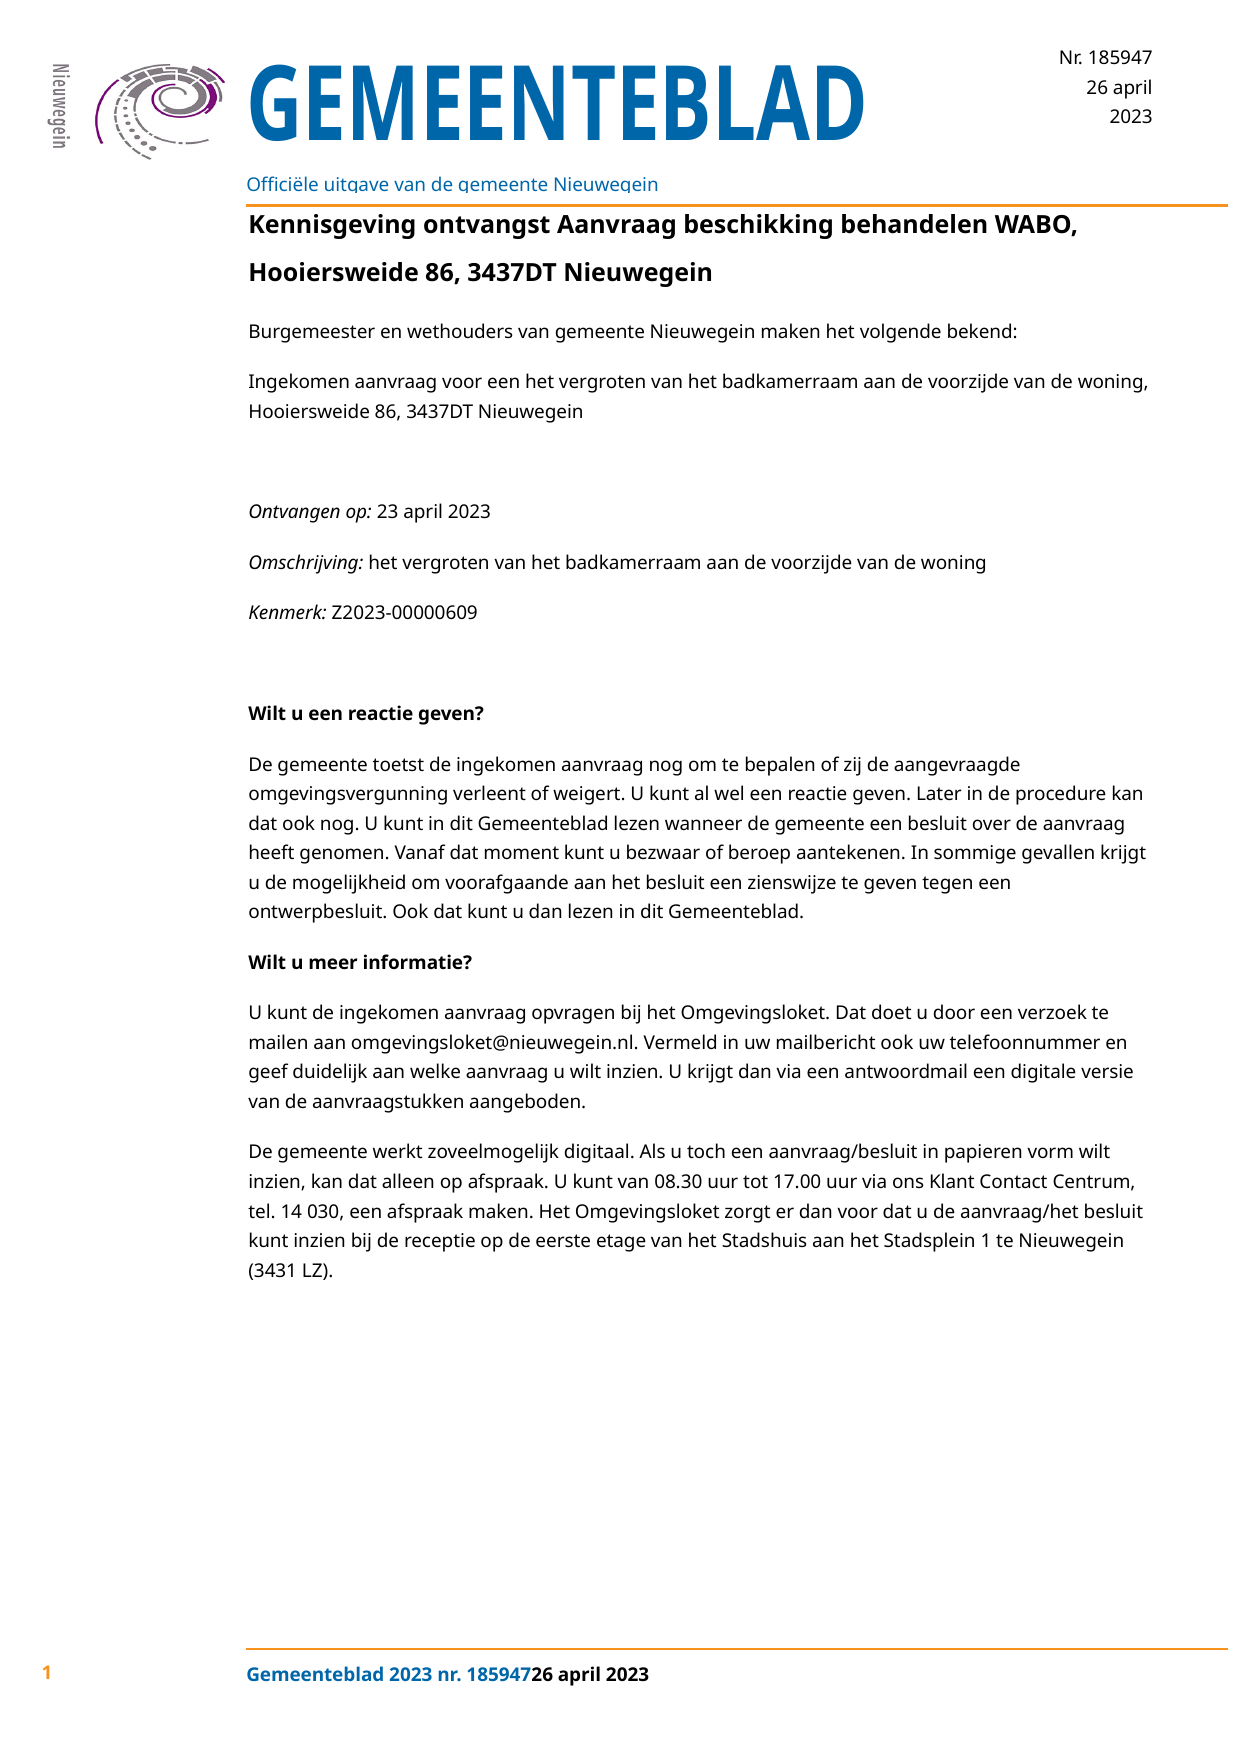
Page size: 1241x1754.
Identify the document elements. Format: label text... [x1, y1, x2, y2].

text Ontvangen op: 23 april 2023 [248, 499, 1152, 524]
text Burgemeester en wethouders van gemeente Nieuwegein maken het volgende bekend: [248, 318, 1152, 344]
text De gemeente toetst de ingekomen aanvraag nog om te bepalen of zij de aangevraagde omgevingsvergunning verleent of weigert. U kunt al wel een reactie geven. Later in de procedure kan dat ook nog. U kunt in dit Gemeenteblad lezen wanneer de gemeente een besluit over de aanvraag heeft genomen. Vanaf dat moment kunt u bezwaar of beroep aantekenen. In sommige gevallen krijgt u de mogelijkheid om voorafgaande aan het besluit een zienswijze te geven tegen een ontwerpbesluit. Ook dat kunt u dan lezen in dit Gemeenteblad. [248, 751, 1152, 924]
text U kunt de ingekomen aanvraag opvragen bij het Omgevingsloket. Dat doet u door een verzoek te mailen aan omgevingsloket@nieuwegein.nl. Vermeld in uw mailbericht ook uw telefoonnummer en geef duidelijk aan welke aanvraag u wilt inzien. U krijgt dan via een antwoordmail een digitale versie van de aanvraagstukken aangeboden. [248, 999, 1152, 1114]
text Omschrijving: het vergroten van het badkamerraam aan de voorzijde van de woning [248, 549, 1152, 575]
picture [41, 47, 231, 172]
text Wilt u een reactie geven? [248, 700, 1152, 726]
text Ingekomen aanvraag voor een het vergroten van het badkamerraam aan de voorzijde van de woning, Hooiersweide 86, 3437DT Nieuwegein [248, 368, 1152, 424]
text Kennisgeving ontvangst Aanvraag beschikking behandelen WABO, Hooiersweide 86, 3437DT Nieuwegein [248, 207, 1152, 288]
text Kenmerk: Z2023-00000609 [248, 599, 1152, 625]
text De gemeente werkt zoveelmogelijk digitaal. Als u toch een aanvraag/besluit in papieren vorm wilt inzien, kan dat alleen op afspraak. U kunt van 08.30 uur tot 17.00 uur via ons Klant Contact Centrum, tel. 14 030, een afspraak maken. Het Omgevingsloket zorgt er dan voor dat u de aanvraag/het besluit kunt inzien bij de receptie op de eerste etage van het Stadshuis aan het Stadsplein 1 te Nieuwegein (3431 LZ). [248, 1139, 1152, 1283]
text Wilt u meer informatie? [248, 949, 1152, 975]
